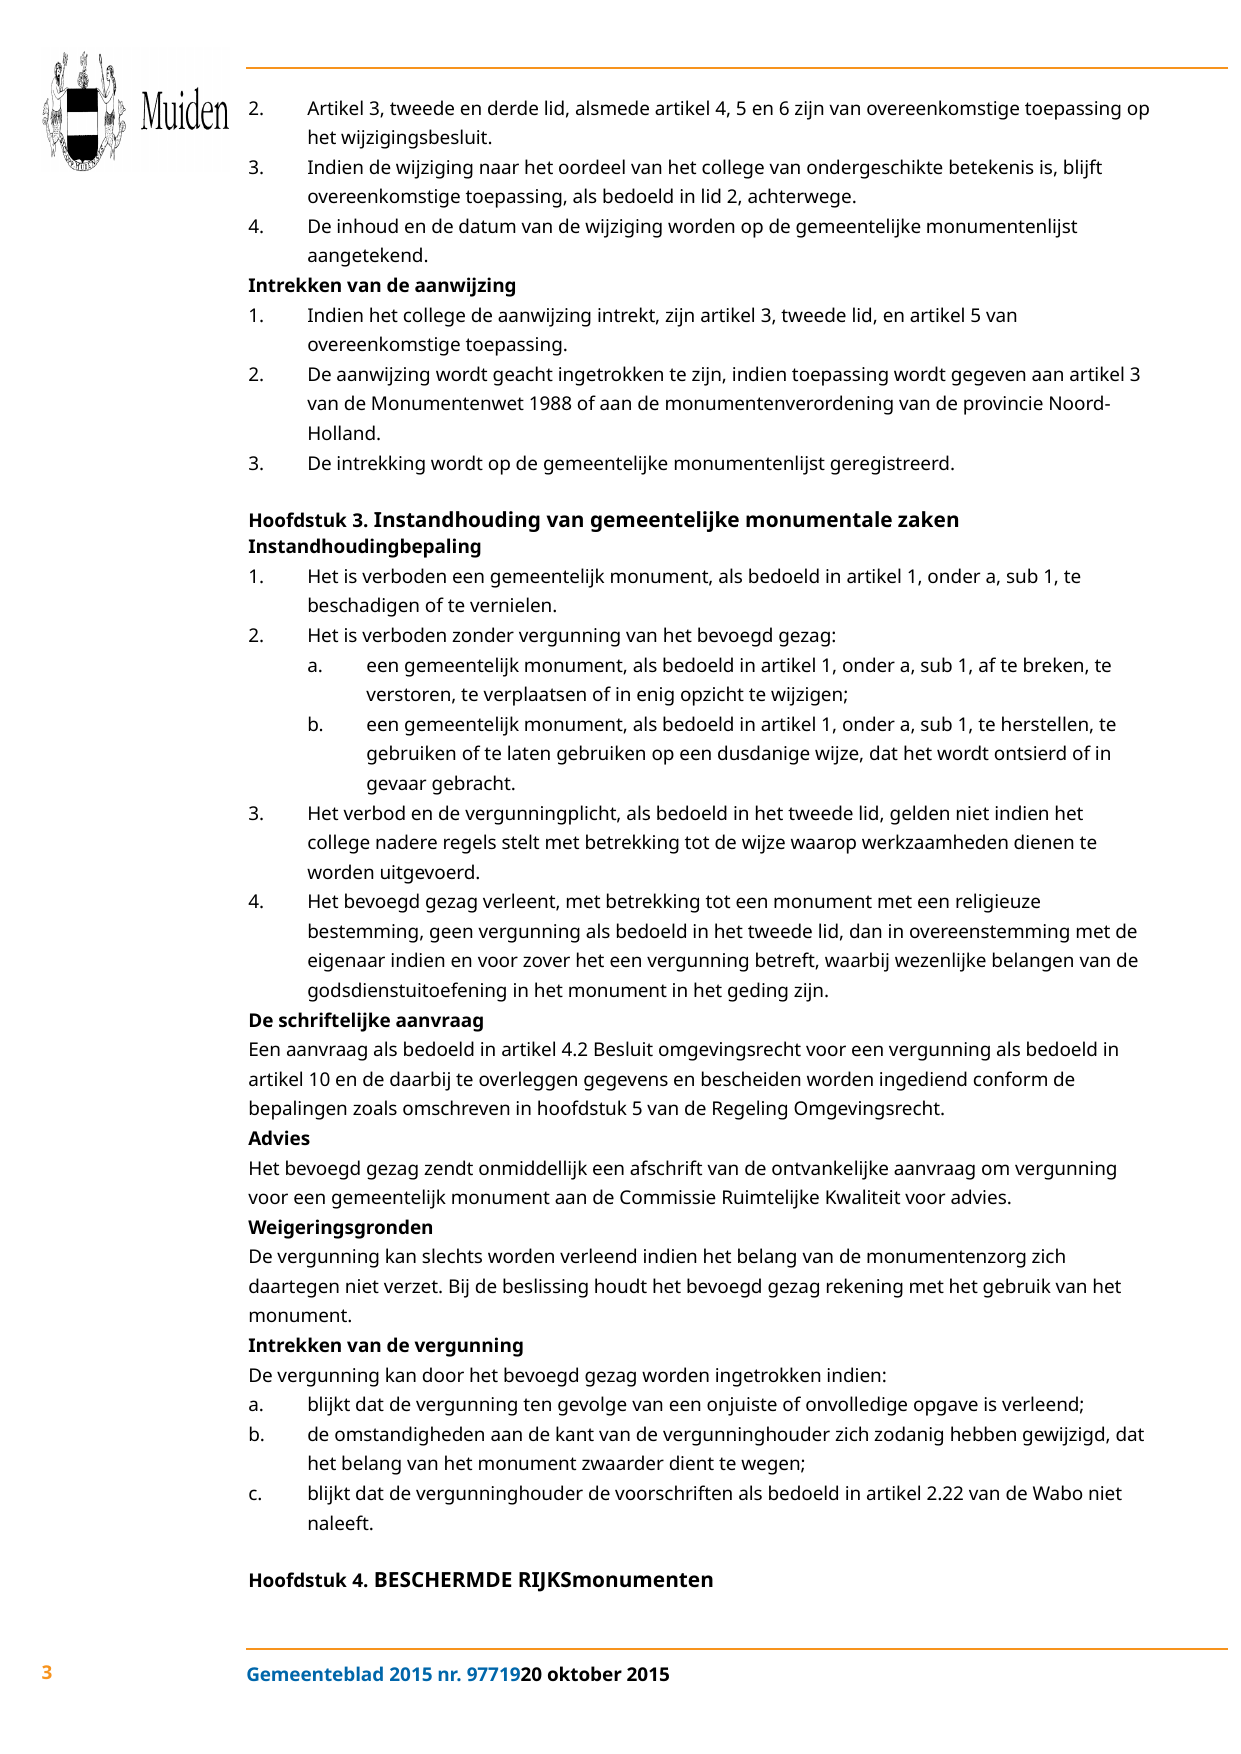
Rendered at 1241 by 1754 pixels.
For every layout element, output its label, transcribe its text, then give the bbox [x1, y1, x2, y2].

picture [41, 47, 231, 172]
list een gemeentelijk monument, als bedoeld in artikel 1, onder a, sub 1, te herstellen, te gebruiken of te laten gebruiken op een dusdanige wijze, dat het wordt ontsierd of in gevaar gebracht. [307, 711, 1152, 796]
list Het is verboden een gemeentelijk monument, als bedoeld in artikel 1, onder a, sub 1, te beschadigen of te vernielen. [248, 563, 1152, 618]
text Advies [248, 1125, 1152, 1151]
text De vergunning kan door het bevoegd gezag worden ingetrokken indien: [248, 1362, 1152, 1388]
list De intrekking wordt op de gemeentelijke monumentenlijst geregistreerd. [248, 450, 1152, 476]
list blijkt dat de vergunning ten gevolge van een onjuiste of onvolledige opgave is verleend; [248, 1391, 1152, 1417]
text Intrekken van de aanwijzing [248, 272, 1152, 298]
text Weigeringsgronden [248, 1214, 1152, 1240]
list De inhoud en de datum van de wijziging worden op de gemeentelijke monumentenlijst aangetekend. [248, 213, 1152, 268]
text Een aanvraag als bedoeld in artikel 4.2 Besluit omgevingsrecht voor een vergunning als bedoeld in artikel 10 en de daarbij te overleggen gegevens en bescheiden worden ingediend conform de bepalingen zoals omschreven in hoofdstuk 5 van de Regeling Omgevingsrecht. [248, 1036, 1152, 1121]
list Het is verboden zonder vergunning van het bevoegd gezag: [248, 622, 1152, 648]
list Het verbod en de vergunningplicht, als bedoeld in het tweede lid, gelden niet indien het college nadere regels stelt met betrekking tot de wijze waarop werkzaamheden dienen te worden uitgevoerd. [248, 800, 1152, 885]
text De vergunning kan slechts worden verleend indien het belang van de monumentenzorg zich daartegen niet verzet. Bij de beslissing houdt het bevoegd gezag rekening met het gebruik van het monument. [248, 1243, 1152, 1328]
text Hoofdstuk 4. BESCHERMDE RIJKSmonumenten [248, 1565, 1152, 1593]
text Intrekken van de vergunning [248, 1332, 1152, 1358]
list Artikel 3, tweede en derde lid, alsmede artikel 4, 5 en 6 zijn van overeenkomstige toepassing op het wijzigingsbesluit. [248, 95, 1152, 150]
list Het bevoegd gezag verleent, met betrekking tot een monument met een religieuze bestemming, geen vergunning als bedoeld in het tweede lid, dan in overeenstemming met de eigenaar indien en voor zover het een vergunning betreft, waarbij wezenlijke belangen van de godsdienstuitoefening in het monument in het geding zijn. [248, 888, 1152, 1003]
list de omstandigheden aan de kant van de vergunninghouder zich zodanig hebben gewijzigd, dat het belang van het monument zwaarder dient te wegen; [248, 1421, 1152, 1476]
list De aanwijzing wordt geacht ingetrokken te zijn, indien toepassing wordt gegeven aan artikel 3 van de Monumentenwet 1988 of aan de monumentenverordening van de provincie Noord-Holland. [248, 361, 1152, 446]
text Het bevoegd gezag zendt onmiddellijk een afschrift van de ontvankelijke aanvraag om vergunning voor een gemeentelijk monument aan de Commissie Ruimtelijke Kwaliteit voor advies. [248, 1155, 1152, 1210]
list Indien het college de aanwijzing intrekt, zijn artikel 3, tweede lid, en artikel 5 van overeenkomstige toepassing. [248, 302, 1152, 357]
list een gemeentelijk monument, als bedoeld in artikel 1, onder a, sub 1, af te breken, te verstoren, te verplaatsen of in enig opzicht te wijzigen; [307, 652, 1152, 707]
text De schriftelijke aanvraag [248, 1007, 1152, 1033]
list blijkt dat de vergunninghouder de voorschriften als bedoeld in artikel 2.22 van de Wabo niet naleeft. [248, 1480, 1152, 1536]
text Instandhoudingbepaling [248, 533, 1152, 559]
text Hoofdstuk 3. Instandhouding van gemeentelijke monumentale zaken [248, 505, 1152, 533]
list Indien de wijziging naar het oordeel van het college van ondergeschikte betekenis is, blijft overeenkomstige toepassing, als bedoeld in lid 2, achterwege. [248, 154, 1152, 209]
